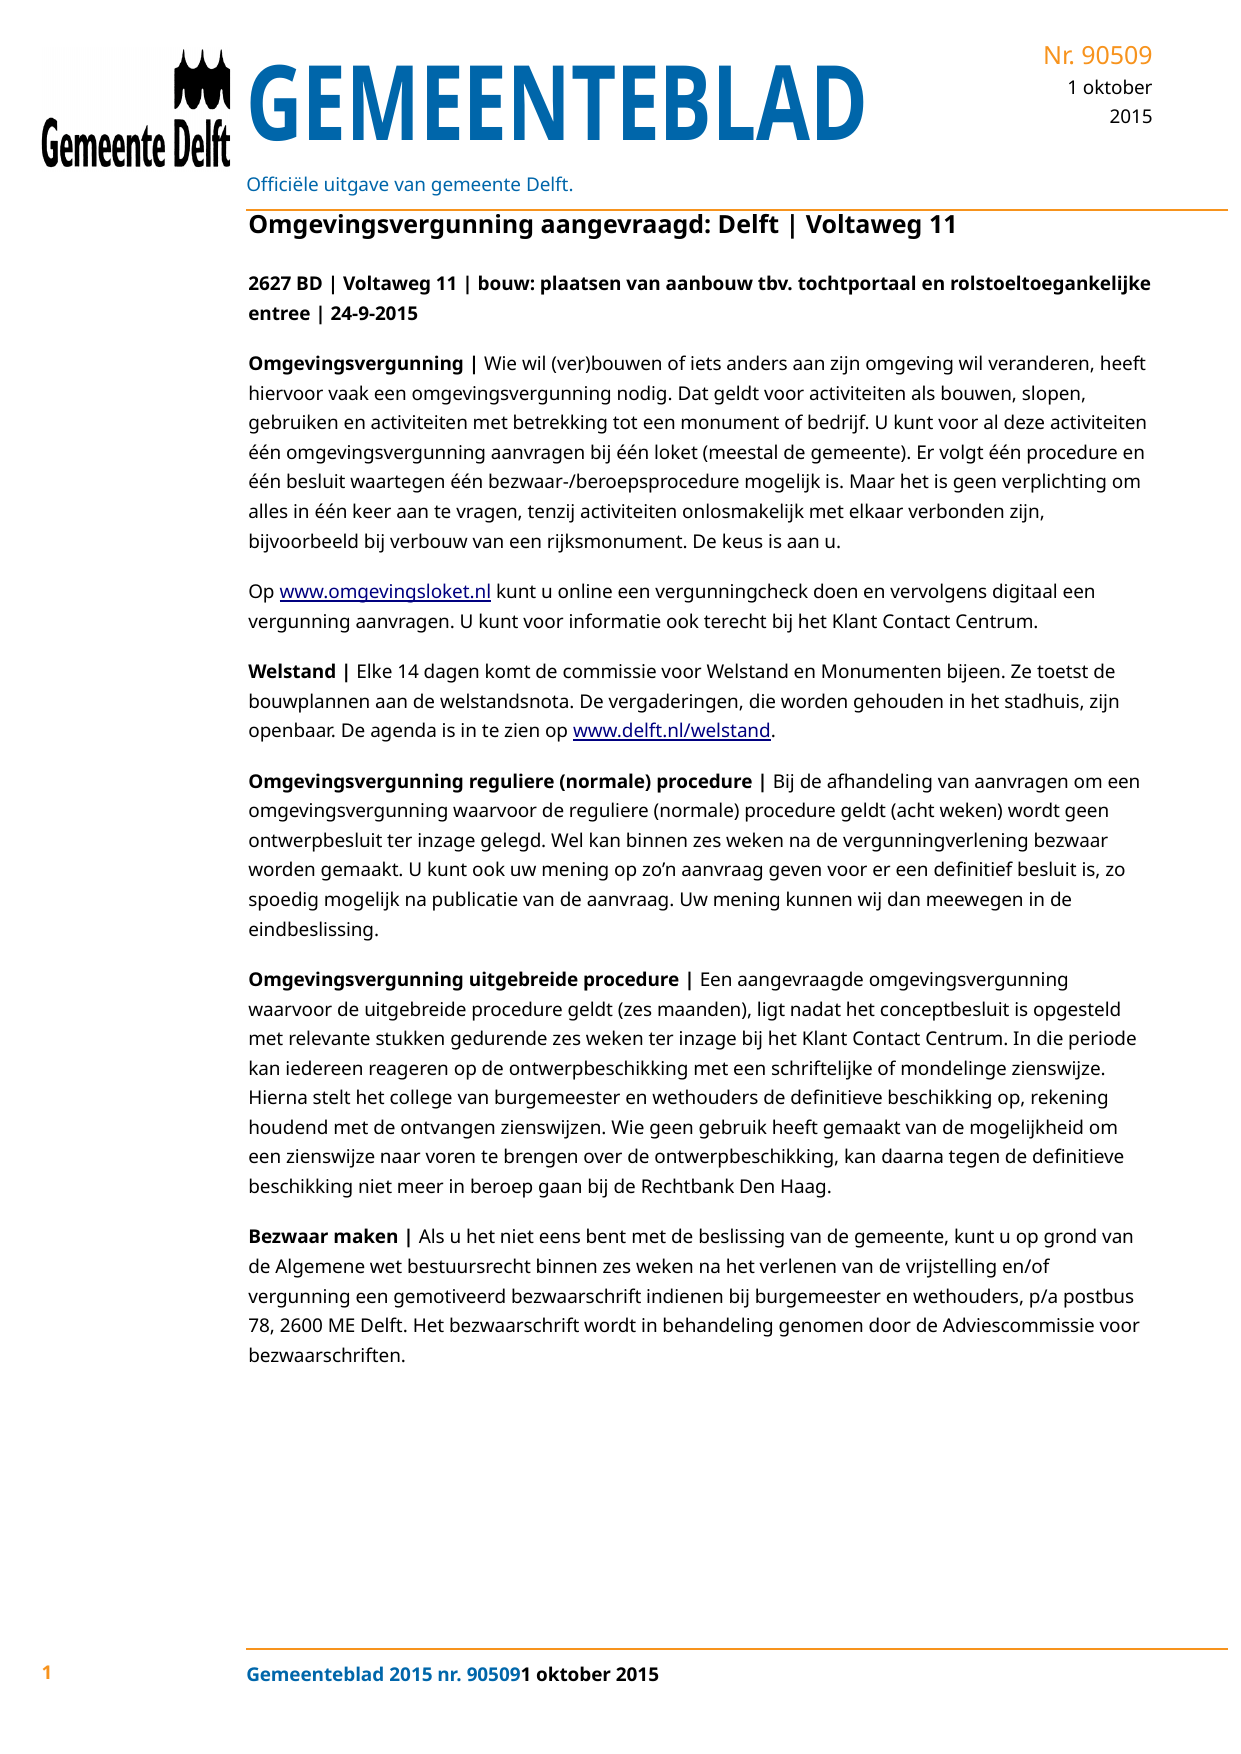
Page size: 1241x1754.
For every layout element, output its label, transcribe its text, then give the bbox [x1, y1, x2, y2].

text Bezwaar maken | Als u het niet eens bent met de beslissing van de gemeente, kunt u op grond van de Algemene wet bestuursrecht binnen zes weken na het verlenen van de vrijstelling en/of vergunning een gemotiveerd bezwaarschrift indienen bij burgemeester en wethouders, p/a postbus 78, 2600 ME Delft. Het bezwaarschrift wordt in behandeling genomen door de Adviescommissie voor bezwaarschriften. [248, 1224, 1152, 1368]
picture [41, 47, 231, 172]
text 2627 BD | Voltaweg 11 | bouw: plaatsen van aanbouw tbv. tochtportaal en rolstoeltoegankelijke entree | 24-9-2015 [248, 270, 1152, 326]
text Welstand | Elke 14 dagen komt de commissie voor Welstand en Monumenten bijeen. Ze toetst de bouwplannen aan de welstandsnota. De vergaderingen, die worden gehouden in het stadhuis, zijn openbaar. De agenda is in te zien op www.delft.nl/welstand. [248, 658, 1152, 743]
text Op www.omgevingsloket.nl kunt u online een vergunningcheck doen en vervolgens digitaal een vergunning aanvragen. U kunt voor informatie ook terecht bij het Klant Contact Centrum. [248, 578, 1152, 633]
text Omgevingsvergunning aangevraagd: Delft | Voltaweg 11 [248, 211, 1152, 241]
text Omgevingsvergunning uitgebreide procedure | Een aangevraagde omgevingsvergunning waarvoor de uitgebreide procedure geldt (zes maanden), ligt nadat het conceptbesluit is opgesteld met relevante stukken gedurende zes weken ter inzage bij het Klant Contact Centrum. In die periode kan iedereen reageren op de ontwerpbeschikking met een schriftelijke of mondelinge zienswijze. Hierna stelt het college van burgemeester en wethouders de definitieve beschikking op, rekening houdend met de ontvangen zienswijzen. Wie geen gebruik heeft gemaakt van de mogelijkheid om een zienswijze naar voren te brengen over de ontwerpbeschikking, kan daarna tegen de definitieve beschikking niet meer in beroep gaan bij de Rechtbank Den Haag. [248, 966, 1152, 1199]
text Omgevingsvergunning reguliere (normale) procedure | Bij de afhandeling van aanvragen om een omgevingsvergunning waarvoor de reguliere (normale) procedure geldt (acht weken) wordt geen ontwerpbesluit ter inzage gelegd. Wel kan binnen zes weken na de vergunningverlening bezwaar worden gemaakt. U kunt ook uw mening op zo’n aanvraag geven voor er een definitief besluit is, zo spoedig mogelijk na publicatie van de aanvraag. Uw mening kunnen wij dan meewegen in de eindbeslissing. [248, 768, 1152, 941]
text Omgevingsvergunning | Wie wil (ver)bouwen of iets anders aan zijn omgeving wil veranderen, heeft hiervoor vaak een omgevingsvergunning nodig. Dat geldt voor activiteiten als bouwen, slopen, gebruiken en activiteiten met betrekking tot een monument of bedrijf. U kunt voor al deze activiteiten één omgevingsvergunning aanvragen bij één loket (meestal de gemeente). Er volgt één procedure en één besluit waartegen één bezwaar-/beroepsprocedure mogelijk is. Maar het is geen verplichting om alles in één keer aan te vragen, tenzij activiteiten onlosmakelijk met elkaar verbonden zijn, bijvoorbeeld bij verbouw van een rijksmonument. De keus is aan u. [248, 350, 1152, 553]
